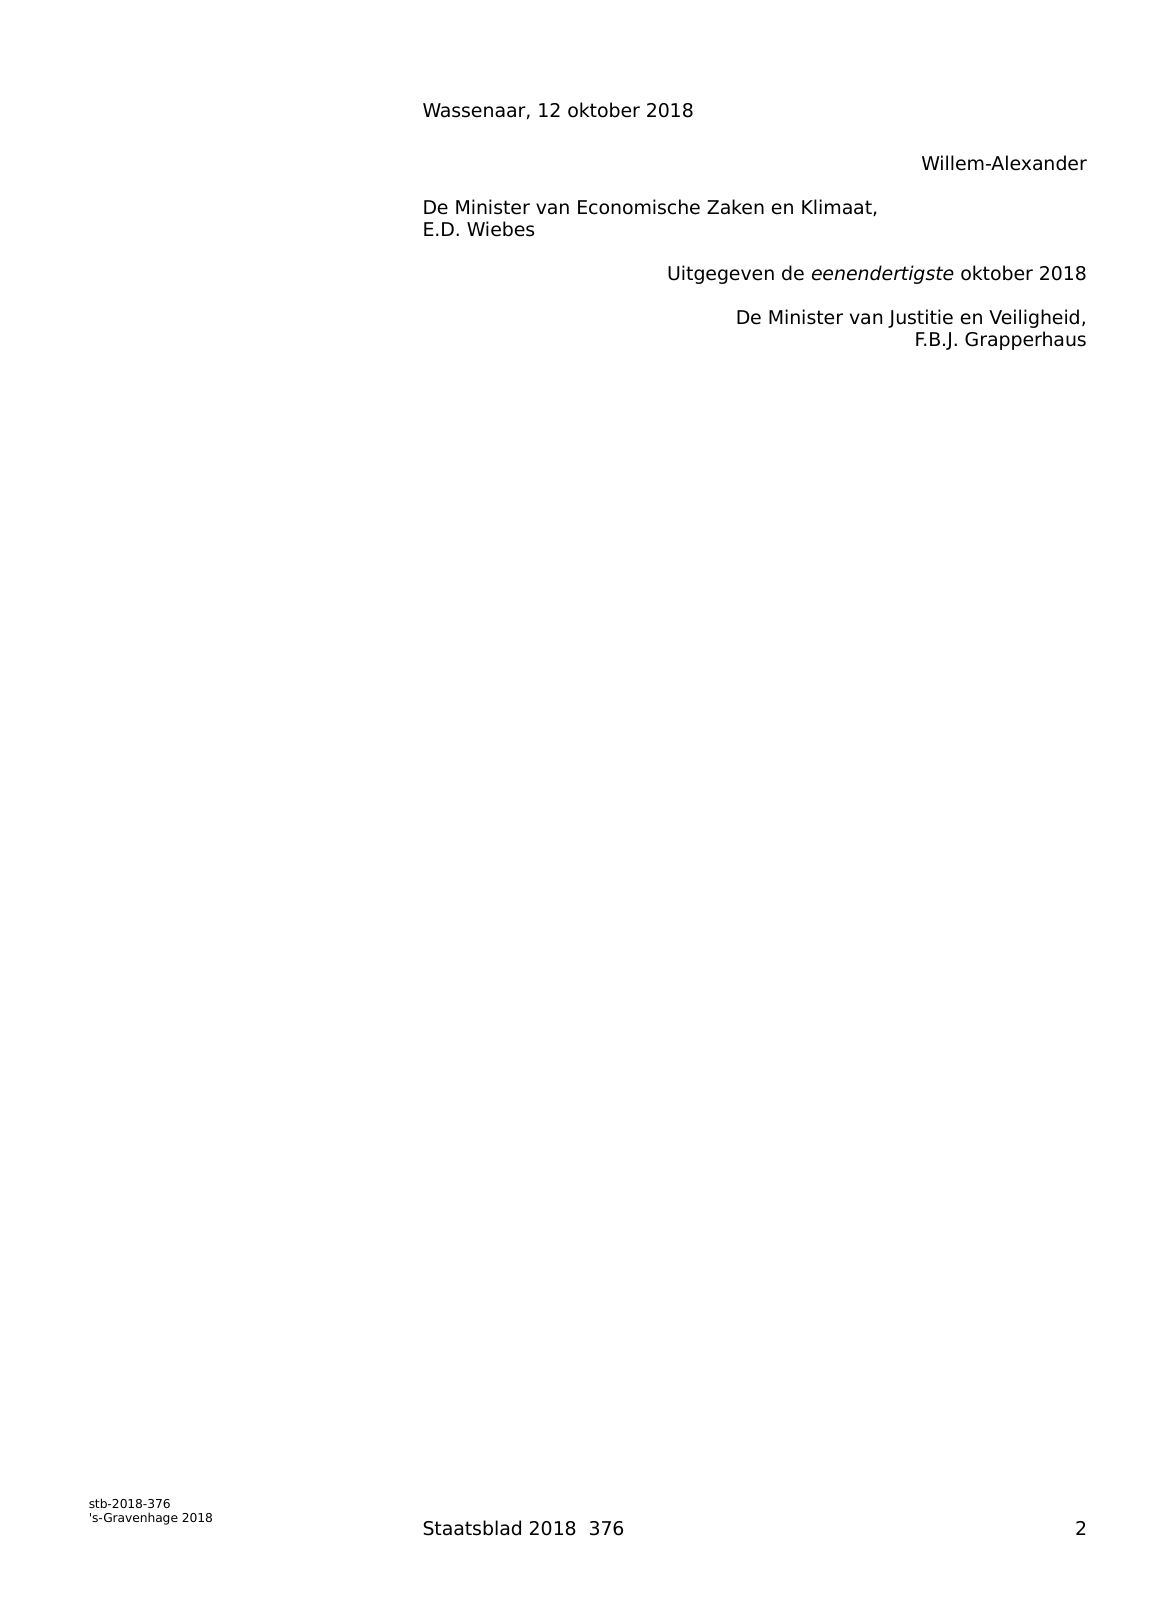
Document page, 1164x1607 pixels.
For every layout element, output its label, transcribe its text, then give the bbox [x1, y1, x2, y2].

text stb-2018-376 [88, 1497, 323, 1511]
text De Minister van Economische Zaken en Klimaat, E.D. Wiebes [422, 197, 1087, 241]
text De Minister van Justitie en Veiligheid, F.B.J. Grapperhaus [422, 307, 1087, 351]
text Uitgegeven de eenendertigste oktober 2018 [422, 263, 1087, 285]
text Willem-Alexander [422, 152, 1087, 174]
text 's-Gravenhage 2018 [88, 1511, 323, 1525]
text Wassenaar, 12 oktober 2018 [422, 100, 1087, 122]
